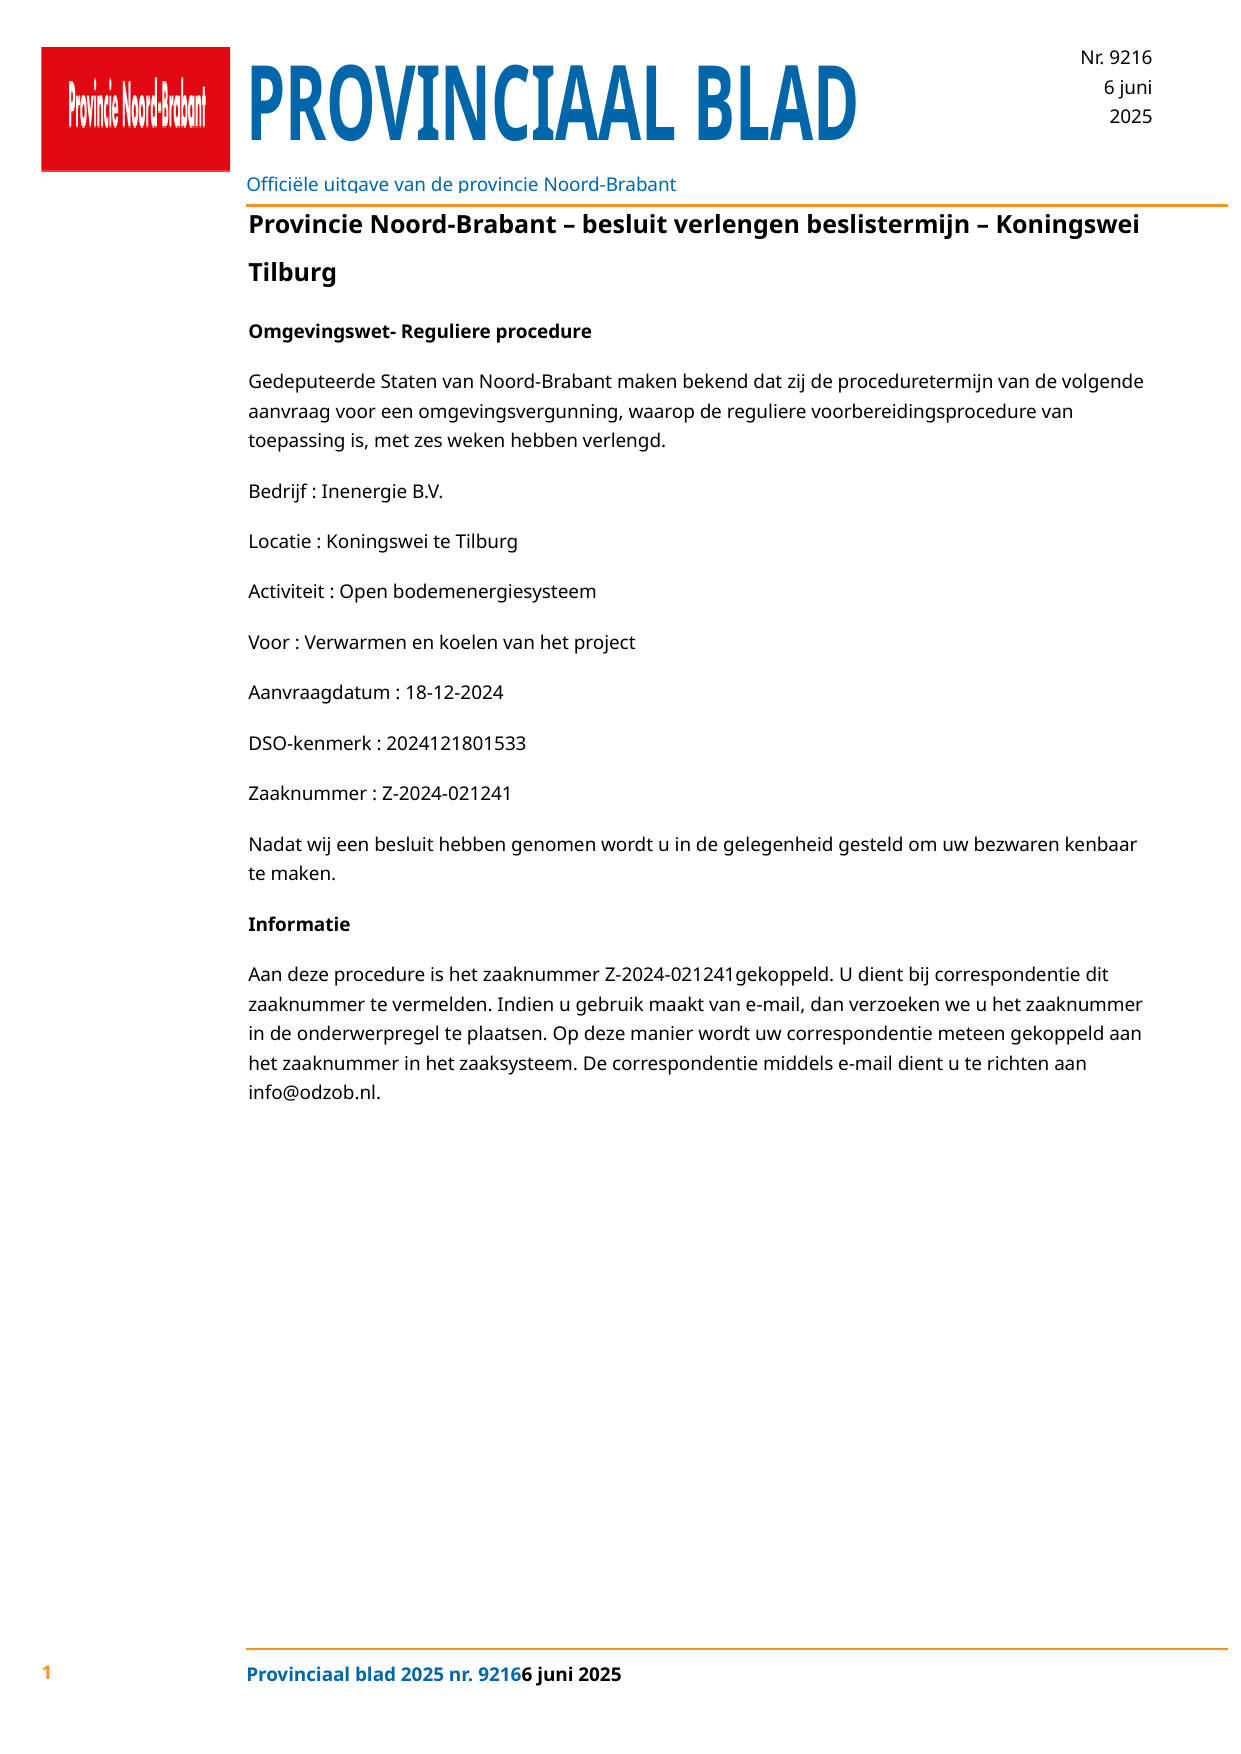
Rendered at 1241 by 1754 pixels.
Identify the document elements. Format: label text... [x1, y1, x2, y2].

text Voor : Verwarmen en koelen van het project [248, 629, 1152, 655]
text Locatie : Koningswei te Tilburg [248, 528, 1152, 554]
text Omgevingswet- Reguliere procedure [248, 318, 1152, 344]
text Aan deze procedure is het zaaknummer Z-2024-021241gekoppeld. U dient bij correspondentie dit zaaknummer te vermelden. Indien u gebruik maakt van e-mail, dan verzoeken we u het zaaknummer in de onderwerpregel te plaatsen. Op deze manier wordt uw correspondentie meteen gekoppeld aan het zaaknummer in het zaaksysteem. De correspondentie middels e-mail dient u te richten aan info@odzob.nl. [248, 961, 1152, 1105]
text Provincie Noord-Brabant – besluit verlengen beslistermijn – Koningswei Tilburg [248, 207, 1152, 288]
text DSO-kenmerk : 2024121801533 [248, 730, 1152, 756]
text Aanvraagdatum : 18-12-2024 [248, 679, 1152, 705]
picture [41, 47, 231, 172]
text Activiteit : Open bodemenergiesysteem [248, 579, 1152, 604]
text Informatie [248, 911, 1152, 937]
text Gedeputeerde Staten van Noord-Brabant maken bekend dat zij de proceduretermijn van de volgende aanvraag voor een omgevingsvergunning, waarop de reguliere voorbereidingsprocedure van toepassing is, met zes weken hebben verlengd. [248, 368, 1152, 453]
text Zaaknummer : Z-2024-021241 [248, 780, 1152, 806]
text Nadat wij een besluit hebben genomen wordt u in de gelegenheid gesteld om uw bezwaren kenbaar te maken. [248, 831, 1152, 886]
text Bedrijf : Inenergie B.V. [248, 478, 1152, 504]
